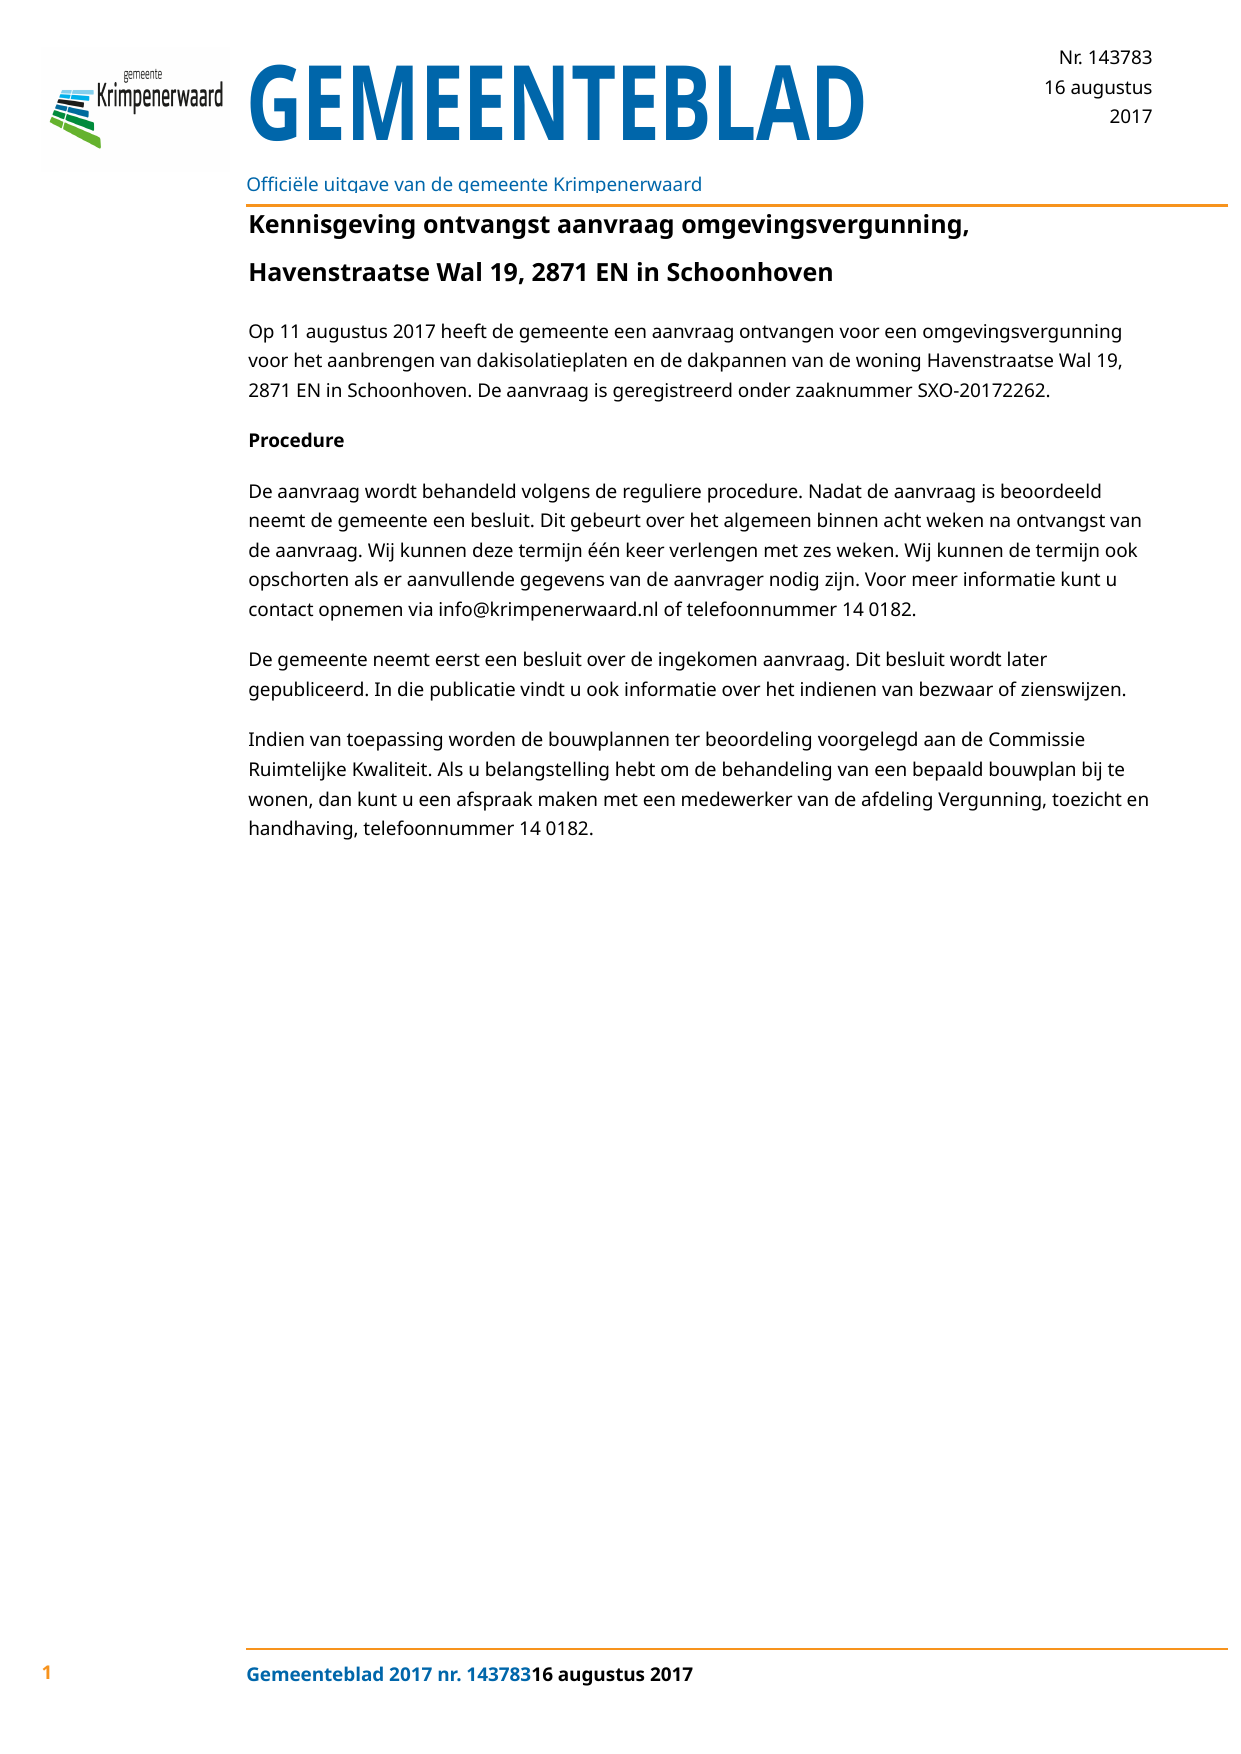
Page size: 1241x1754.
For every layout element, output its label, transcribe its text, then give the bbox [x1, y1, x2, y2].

text Op 11 augustus 2017 heeft de gemeente een aanvraag ontvangen voor een omgevingsvergunning voor het aanbrengen van dakisolatieplaten en de dakpannen van de woning Havenstraatse Wal 19, 2871 EN in Schoonhoven. De aanvraag is geregistreerd onder zaaknummer SXO-20172262. [248, 318, 1152, 403]
text Procedure [248, 427, 1152, 453]
picture [41, 47, 231, 172]
text Kennisgeving ontvangst aanvraag omgevingsvergunning, Havenstraatse Wal 19, 2871 EN in Schoonhoven [248, 207, 1152, 288]
text Indien van toepassing worden de bouwplannen ter beoordeling voorgelegd aan de Commissie Ruimtelijke Kwaliteit. Als u belangstelling hebt om de behandeling van een bepaald bouwplan bij te wonen, dan kunt u een afspraak maken met een medewerker van de afdeling Vergunning, toezicht en handhaving, telefoonnummer 14 0182. [248, 727, 1152, 841]
text De aanvraag wordt behandeld volgens de reguliere procedure. Nadat de aanvraag is beoordeeld neemt de gemeente een besluit. Dit gebeurt over het algemeen binnen acht weken na ontvangst van de aanvraag. Wij kunnen deze termijn één keer verlengen met zes weken. Wij kunnen de termijn ook opschorten als er aanvullende gegevens van de aanvrager nodig zijn. Voor meer informatie kunt u contact opnemen via info@krimpenerwaard.nl of telefoonnummer 14 0182. [248, 478, 1152, 622]
text De gemeente neemt eerst een besluit over de ingekomen aanvraag. Dit besluit wordt later gepubliceerd. In die publicatie vindt u ook informatie over het indienen van bezwaar of zienswijzen. [248, 647, 1152, 702]
